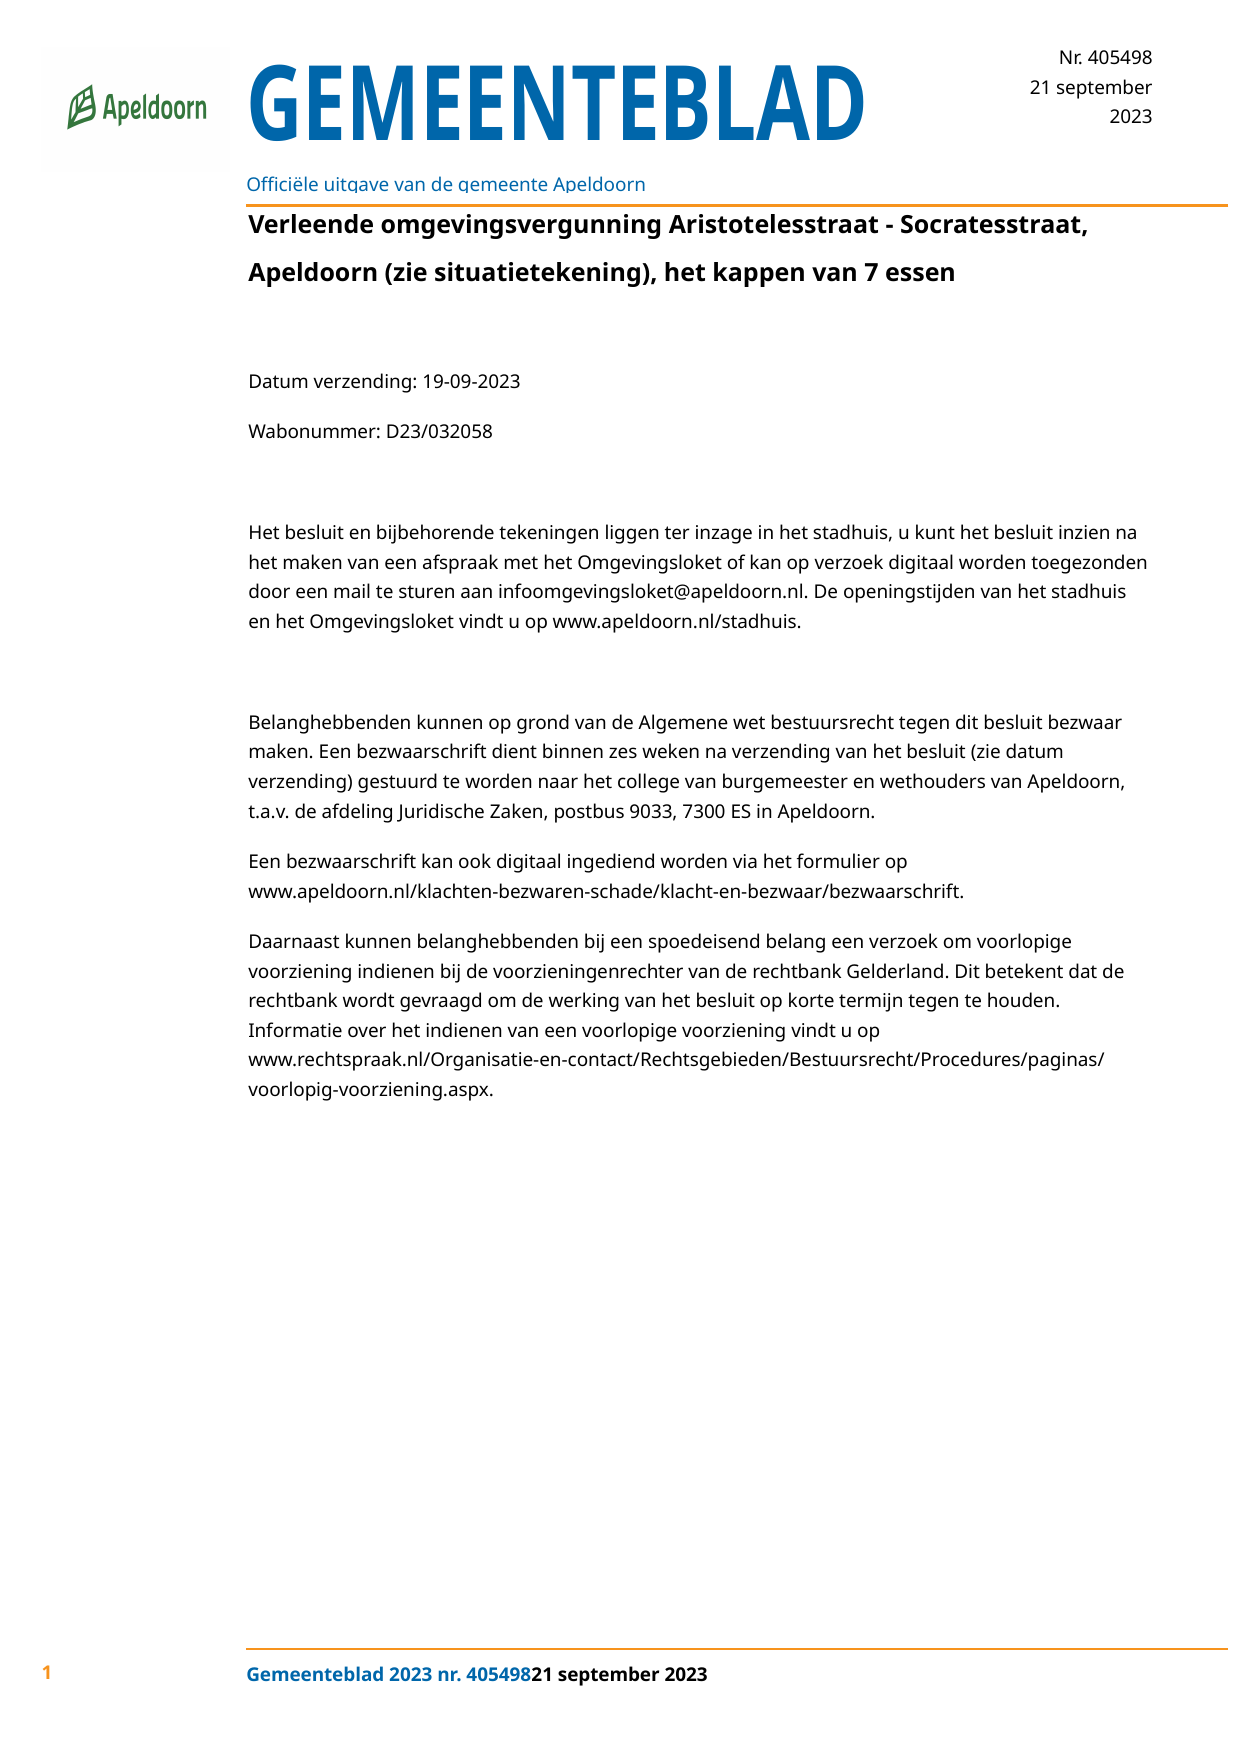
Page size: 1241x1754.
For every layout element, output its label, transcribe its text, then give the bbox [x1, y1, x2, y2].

text Wabonummer: D23/032058 [248, 419, 1152, 444]
text Verleende omgevingsvergunning Aristotelesstraat - Socratesstraat, Apeldoorn (zie situatietekening), het kappen van 7 essen [248, 207, 1152, 288]
text Daarnaast kunnen belanghebbenden bij een spoedeisend belang een verzoek om voorlopige voorziening indienen bij de voorzieningenrechter van de rechtbank Gelderland. Dit betekent dat de rechtbank wordt gevraagd om de werking van het besluit op korte termijn tegen te houden. Informatie over het indienen van een voorlopige voorziening vindt u op www.rechtspraak.nl/Organisatie-en-contact/Rechtsgebieden/Bestuursrecht/Procedures/paginas/voorlopig-voorziening.aspx. [248, 928, 1152, 1102]
text Het besluit en bijbehorende tekeningen liggen ter inzage in het stadhuis, u kunt het besluit inzien na het maken van een afspraak met het Omgevingsloket of kan op verzoek digitaal worden toegezonden door een mail te sturen aan infoomgevingsloket@apeldoorn.nl. De openingstijden van het stadhuis en het Omgevingsloket vindt u op www.apeldoorn.nl/stadhuis. [248, 519, 1152, 634]
picture [41, 47, 231, 172]
text Een bezwaarschrift kan ook digitaal ingediend worden via het formulier op www.apeldoorn.nl/klachten-bezwaren-schade/klacht-en-bezwaar/bezwaarschrift. [248, 848, 1152, 904]
text Belanghebbenden kunnen op grond van de Algemene wet bestuursrecht tegen dit besluit bezwaar maken. Een bezwaarschrift dient binnen zes weken na verzending van het besluit (zie datum verzending) gestuurd te worden naar het college van burgemeester en wethouders van Apeldoorn, t.a.v. de afdeling Juridische Zaken, postbus 9033, 7300 ES in Apeldoorn. [248, 709, 1152, 824]
text Datum verzending: 19-09-2023 [248, 368, 1152, 394]
